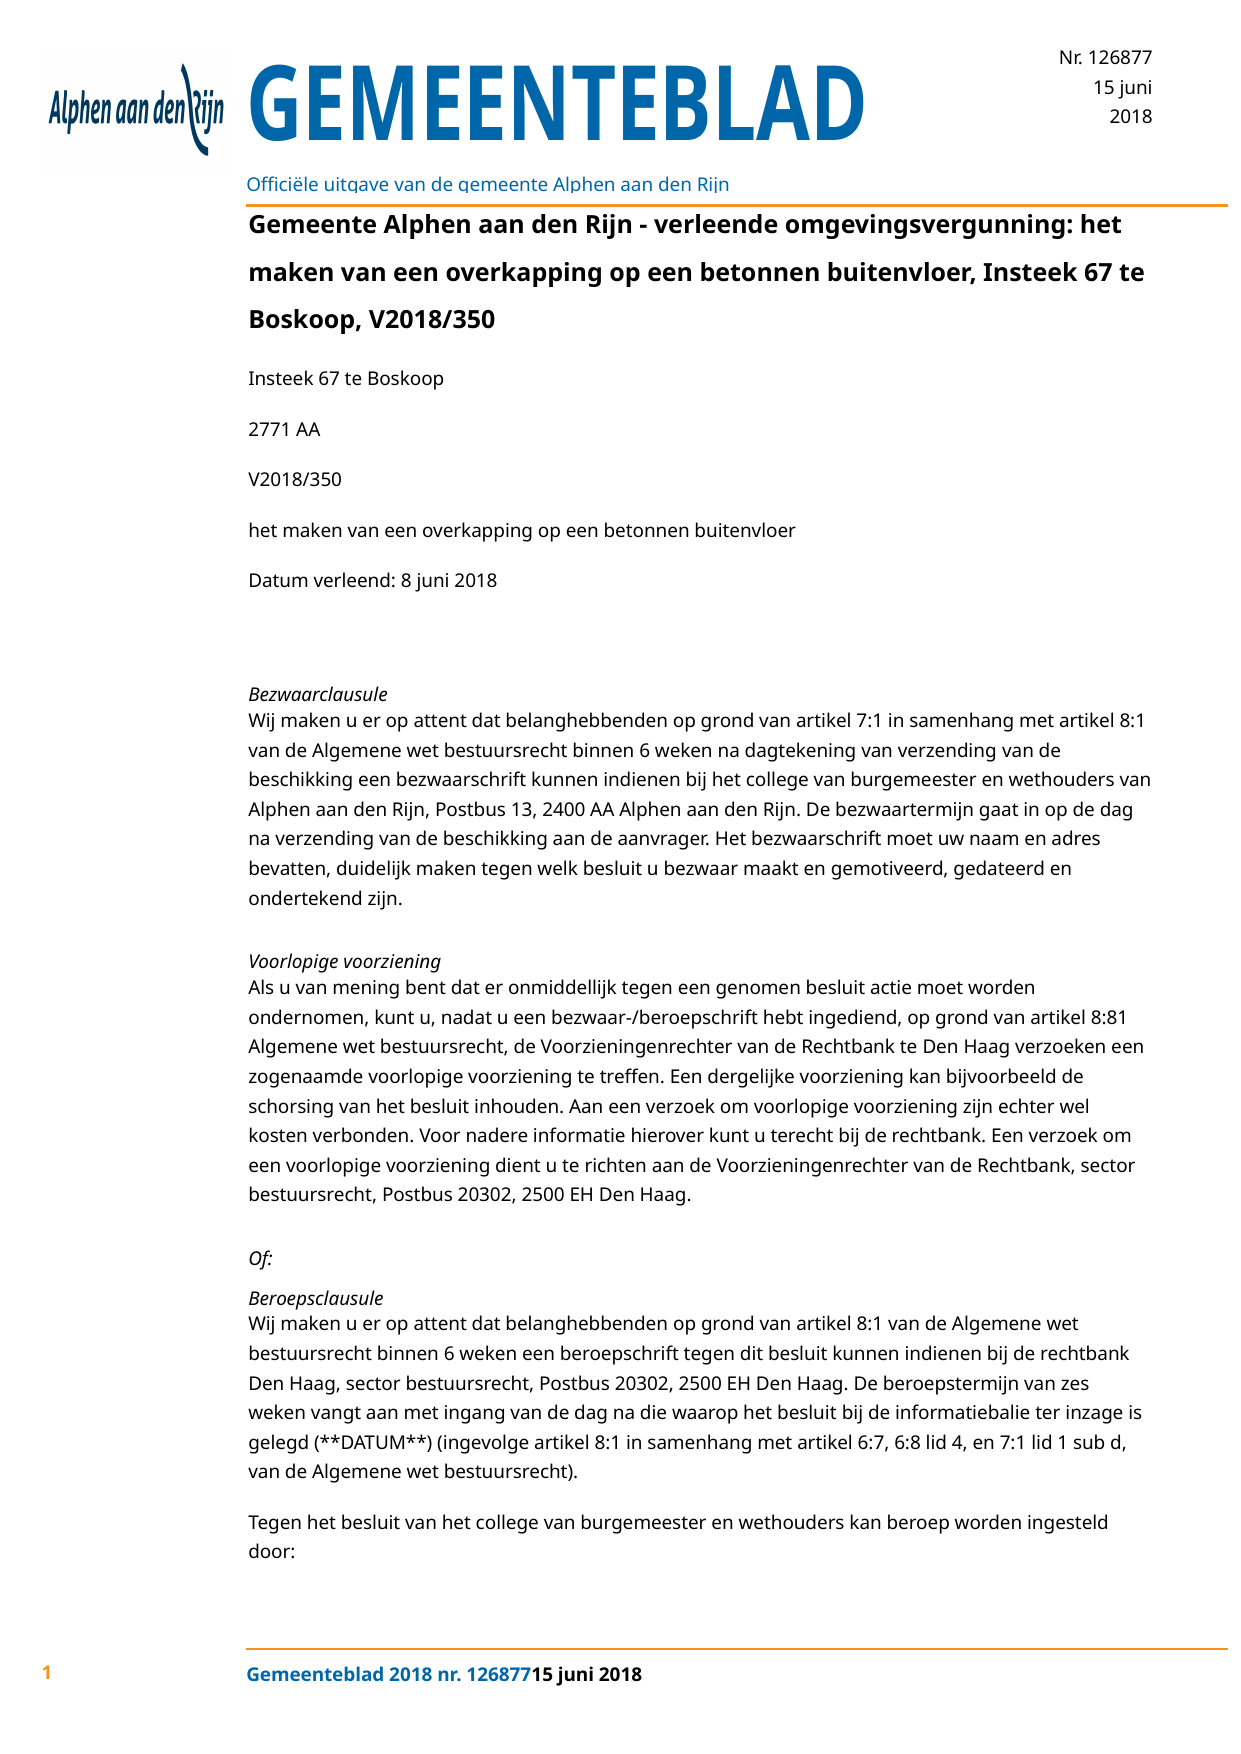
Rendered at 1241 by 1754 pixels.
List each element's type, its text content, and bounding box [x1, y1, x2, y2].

text Of: [248, 1246, 1152, 1271]
text Insteek 67 te Boskoop [248, 366, 1152, 391]
text Wij maken u er op attent dat belanghebbenden op grond van artikel 8:1 van de Algemene wet bestuursrecht binnen 6 weken een beroepschrift tegen dit besluit kunnen indienen bij de rechtbank Den Haag, sector bestuursrecht, Postbus 20302, 2500 EH Den Haag. De beroepstermijn van zes weken vangt aan met ingang van de dag na die waarop het besluit bij de informatiebalie ter inzage is gelegd (**DATUM**) (ingevolge artikel 8:1 in samenhang met artikel 6:7, 6:8 lid 4, en 7:1 lid 1 sub d, van de Algemene wet bestuursrecht). [248, 1311, 1152, 1484]
text Datum verleend: 8 juni 2018 [248, 567, 1152, 593]
picture [41, 47, 231, 172]
text Als u van mening bent dat er onmiddellijk tegen een genomen besluit actie moet worden ondernomen, kunt u, nadat u een bezwaar-/beroepschrift hebt ingediend, op grond van artikel 8:81 Algemene wet bestuursrecht, de Voorzieningenrechter van de Rechtbank te Den Haag verzoeken een zogenaamde voorlopige voorziening te treffen. Een dergelijke voorziening kan bijvoorbeeld de schorsing van het besluit inhouden. Aan een verzoek om voorlopige voorziening zijn echter wel kosten verbonden. Voor nadere informatie hierover kunt u terecht bij de rechtbank. Een verzoek om een voorlopige voorziening dient u te richten aan de Voorzieningenrechter van de Rechtbank, sector bestuursrecht, Postbus 20302, 2500 EH Den Haag. [248, 974, 1152, 1207]
text V2018/350 [248, 466, 1152, 492]
text Tegen het besluit van het college van burgemeester en wethouders kan beroep worden ingesteld door: [248, 1509, 1152, 1564]
text Bezwaarclausule [248, 682, 1152, 707]
text het maken van een overkapping op een betonnen buitenvloer [248, 517, 1152, 542]
text Voorlopige voorziening [248, 949, 1152, 974]
text Gemeente Alphen aan den Rijn - verleende omgevingsvergunning: het maken van een overkapping op een betonnen buitenvloer, Insteek 67 te Boskoop, V2018/350 [248, 207, 1152, 336]
text Beroepsclausule [248, 1285, 1152, 1311]
text 2771 AA [248, 416, 1152, 442]
text Wij maken u er op attent dat belanghebbenden op grond van artikel 7:1 in samenhang met artikel 8:1 van de Algemene wet bestuursrecht binnen 6 weken na dagtekening van verzending van de beschikking een bezwaarschrift kunnen indienen bij het college van burgemeester en wethouders van Alphen aan den Rijn, Postbus 13, 2400 AA Alphen aan den Rijn. De bezwaartermijn gaat in op de dag na verzending van de beschikking aan de aanvrager. Het bezwaarschrift moet uw naam en adres bevatten, duidelijk maken tegen welk besluit u bezwaar maakt en gemotiveerd, gedateerd en ondertekend zijn. [248, 707, 1152, 911]
